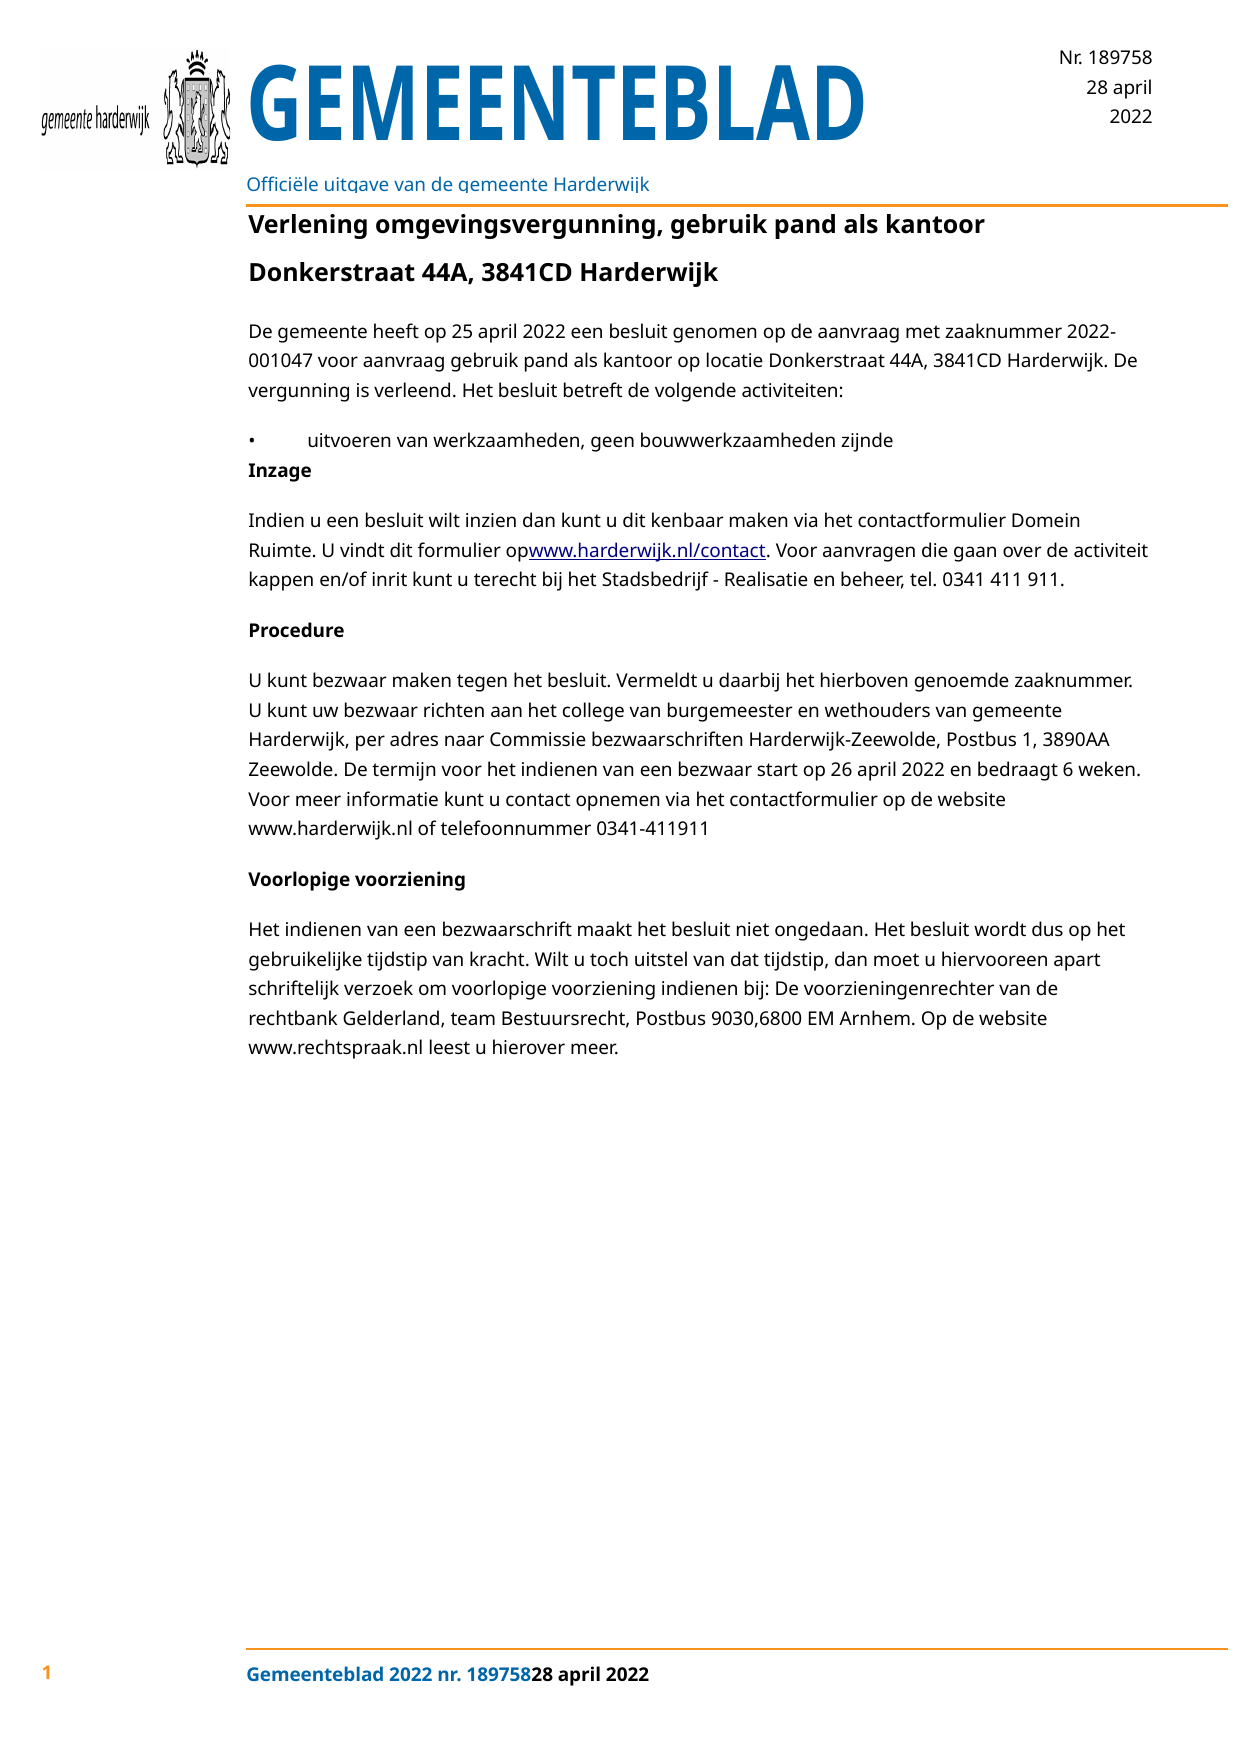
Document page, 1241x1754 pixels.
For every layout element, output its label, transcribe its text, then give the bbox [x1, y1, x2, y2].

text U kunt bezwaar maken tegen het besluit. Vermeldt u daarbij het hierboven genoemde zaaknummer. U kunt uw bezwaar richten aan het college van burgemeester en wethouders van gemeente Harderwijk, per adres naar Commissie bezwaarschriften Harderwijk-Zeewolde, Postbus 1, 3890AA Zeewolde. De termijn voor het indienen van een bezwaar start op 26 april 2022 en bedraagt 6 weken. Voor meer informatie kunt u contact opnemen via het contactformulier op de website www.harderwijk.nl of telefoonnummer 0341-411911 [248, 667, 1152, 841]
text Indien u een besluit wilt inzien dan kunt u dit kenbaar maken via het contactformulier Domein Ruimte. U vindt dit formulier opwww.harderwijk.nl/contact. Voor aanvragen die gaan over de activiteit kappen en/of inrit kunt u terecht bij het Stadsbedrijf - Realisatie en beheer, tel. 0341 411 911. [248, 507, 1152, 592]
text Inzage [248, 457, 1152, 483]
text De gemeente heeft op 25 april 2022 een besluit genomen op de aanvraag met zaaknummer 2022-001047 voor aanvraag gebruik pand als kantoor op locatie Donkerstraat 44A, 3841CD Harderwijk. De vergunning is verleend. Het besluit betreft de volgende activiteiten: [248, 318, 1152, 403]
text Procedure [248, 617, 1152, 643]
text Voorlopige voorziening [248, 866, 1152, 892]
text Verlening omgevingsvergunning, gebruik pand als kantoor Donkerstraat 44A, 3841CD Harderwijk [248, 207, 1152, 288]
text Het indienen van een bezwaarschrift maakt het besluit niet ongedaan. Het besluit wordt dus op het gebruikelijke tijdstip van kracht. Wilt u toch uitstel van dat tijdstip, dan moet u hiervooreen apart schriftelijk verzoek om voorlopige voorziening indienen bij: De voorzieningenrechter van de rechtbank Gelderland, team Bestuursrecht, Postbus 9030,6800 EM Arnhem. Op de website www.rechtspraak.nl leest u hierover meer. [248, 916, 1152, 1060]
picture [41, 47, 231, 172]
list uitvoeren van werkzaamheden, geen bouwwerkzaamheden zijnde [248, 427, 1152, 453]
